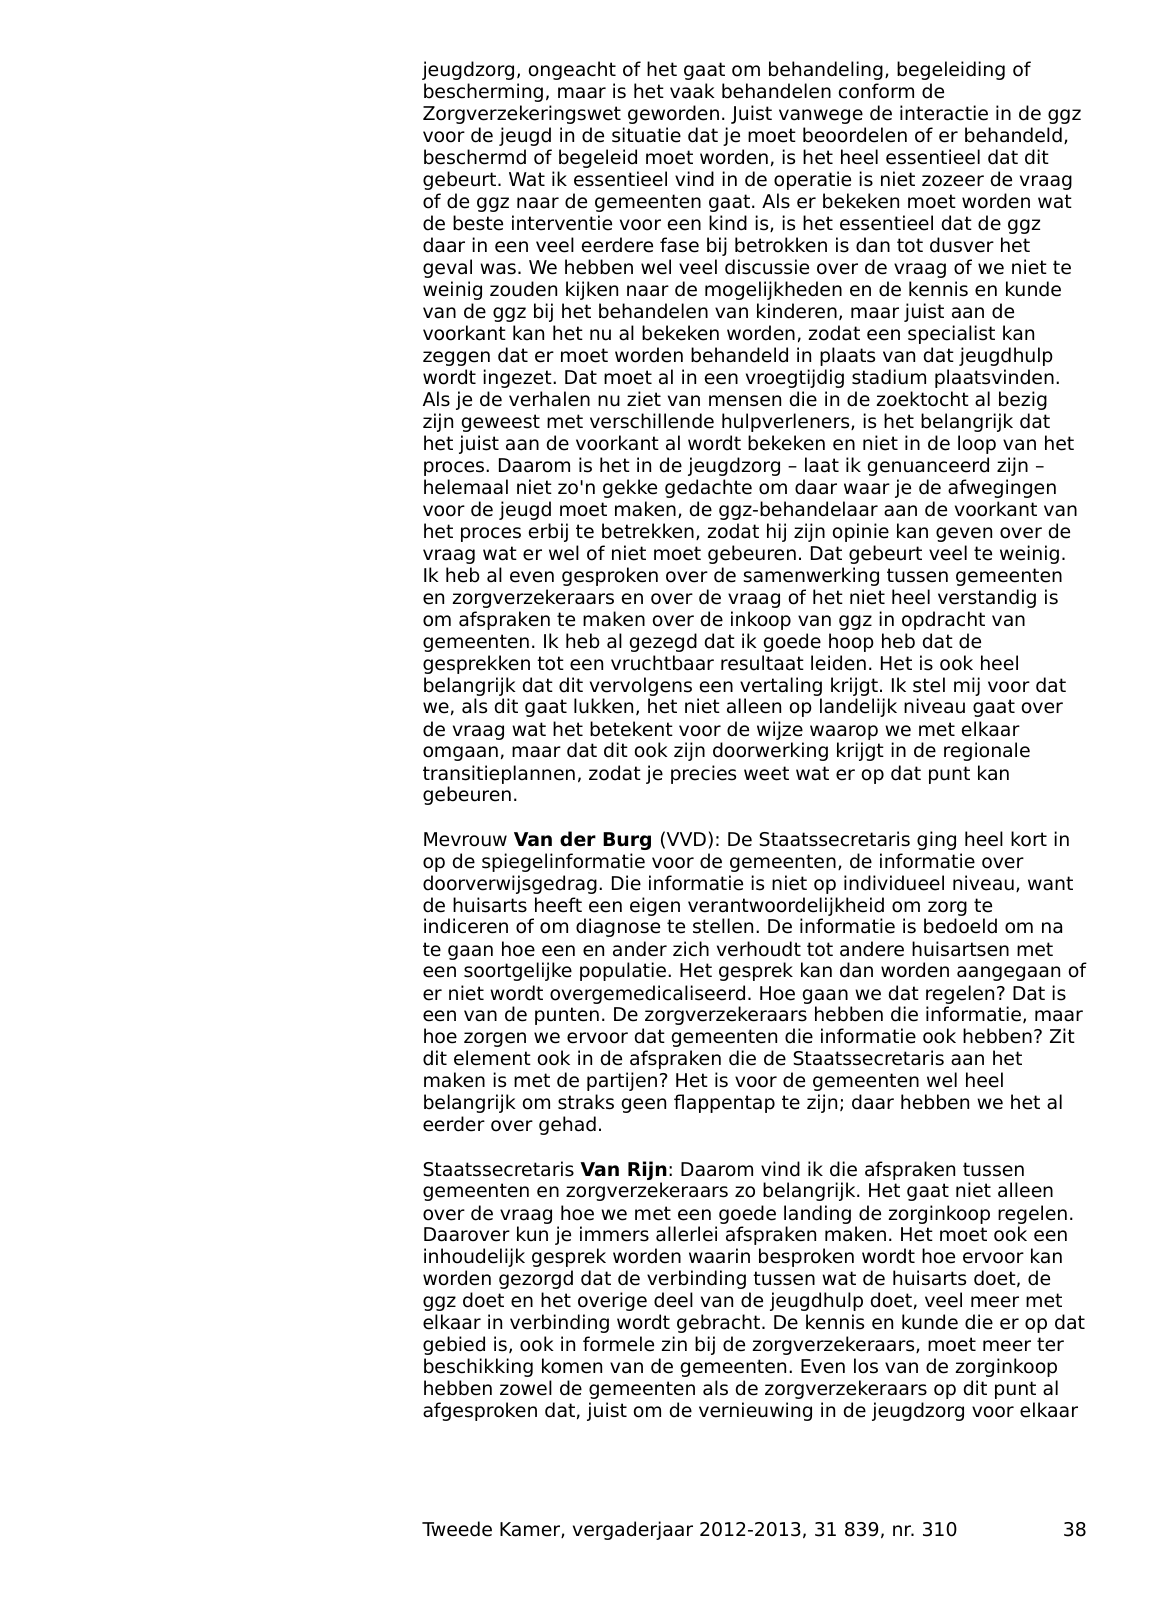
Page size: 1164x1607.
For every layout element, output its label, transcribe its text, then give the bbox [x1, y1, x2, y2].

text jeugdzorg, ongeacht of het gaat om behandeling, begeleiding of bescherming, maar is het vaak behandelen conform de Zorgverzekeringswet geworden. Juist vanwege de interactie in de ggz voor de jeugd in de situatie dat je moet beoordelen of er behandeld, beschermd of begeleid moet worden, is het heel essentieel dat dit gebeurt. Wat ik essentieel vind in de operatie is niet zozeer de vraag of de ggz naar de gemeenten gaat. Als er bekeken moet worden wat de beste interventie voor een kind is, is het essentieel dat de ggz daar in een veel eerdere fase bij betrokken is dan tot dusver het geval was. We hebben wel veel discussie over de vraag of we niet te weinig zouden kijken naar de mogelijkheden en de kennis en kunde van de ggz bij het behandelen van kinderen, maar juist aan de voorkant kan het nu al bekeken worden, zodat een specialist kan zeggen dat er moet worden behandeld in plaats van dat jeugdhulp wordt ingezet. Dat moet al in een vroegtijdig stadium plaatsvinden. Als je de verhalen nu ziet van mensen die in de zoektocht al bezig zijn geweest met verschillende hulpverleners, is het belangrijk dat het juist aan de voorkant al wordt bekeken en niet in de loop van het proces. Daarom is het in de jeugdzorg – laat ik genuanceerd zijn – helemaal niet zo'n gekke gedachte om daar waar je de afwegingen voor de jeugd moet maken, de ggz-behandelaar aan de voorkant van het proces erbij te betrekken, zodat hij zijn opinie kan geven over de vraag wat er wel of niet moet gebeuren. Dat gebeurt veel te weinig. [422, 59, 1087, 564]
text Staatssecretaris Van Rijn: Daarom vind ik die afspraken tussen gemeenten en zorgverzekeraars zo belangrijk. Het gaat niet alleen over de vraag hoe we met een goede landing de zorginkoop regelen. Daarover kun je immers allerlei afspraken maken. Het moet ook een inhoudelijk gesprek worden waarin besproken wordt hoe ervoor kan worden gezorgd dat de verbinding tussen wat de huisarts doet, de ggz doet en het overige deel van de jeugdhulp doet, veel meer met elkaar in verbinding wordt gebracht. De kennis en kunde die er op dat gebied is, ook in formele zin bij de zorgverzekeraars, moet meer ter beschikking komen van de gemeenten. Even los van de zorginkoop hebben zowel de gemeenten als de zorgverzekeraars op dit punt al afgesproken dat, juist om de vernieuwing in de jeugdzorg voor elkaar [422, 1158, 1087, 1422]
text Mevrouw Van der Burg (VVD): De Staatssecretaris ging heel kort in op de spiegelinformatie voor de gemeenten, de informatie over doorverwijsgedrag. Die informatie is niet op individueel niveau, want de huisarts heeft een eigen verantwoordelijkheid om zorg te indiceren of om diagnose te stellen. De informatie is bedoeld om na te gaan hoe een en ander zich verhoudt tot andere huisartsen met een soortgelijke populatie. Het gesprek kan dan worden aangegaan of er niet wordt overgemedicaliseerd. Hoe gaan we dat regelen? Dat is een van de punten. De zorgverzekeraars hebben die informatie, maar hoe zorgen we ervoor dat gemeenten die informatie ook hebben? Zit dit element ook in de afspraken die de Staatssecretaris aan het maken is met de partijen? Het is voor de gemeenten wel heel belangrijk om straks geen flappentap te zijn; daar hebben we het al eerder over gehad. [422, 828, 1087, 1136]
text Ik heb al even gesproken over de samenwerking tussen gemeenten en zorgverzekeraars en over de vraag of het niet heel verstandig is om afspraken te maken over de inkoop van ggz in opdracht van gemeenten. Ik heb al gezegd dat ik goede hoop heb dat de gesprekken tot een vruchtbaar resultaat leiden. Het is ook heel belangrijk dat dit vervolgens een vertaling krijgt. Ik stel mij voor dat we, als dit gaat lukken, het niet alleen op landelijk niveau gaat over de vraag wat het betekent voor de wijze waarop we met elkaar omgaan, maar dat dit ook zijn doorwerking krijgt in de regionale transitieplannen, zodat je precies weet wat er op dat punt kan gebeuren. [422, 564, 1087, 806]
